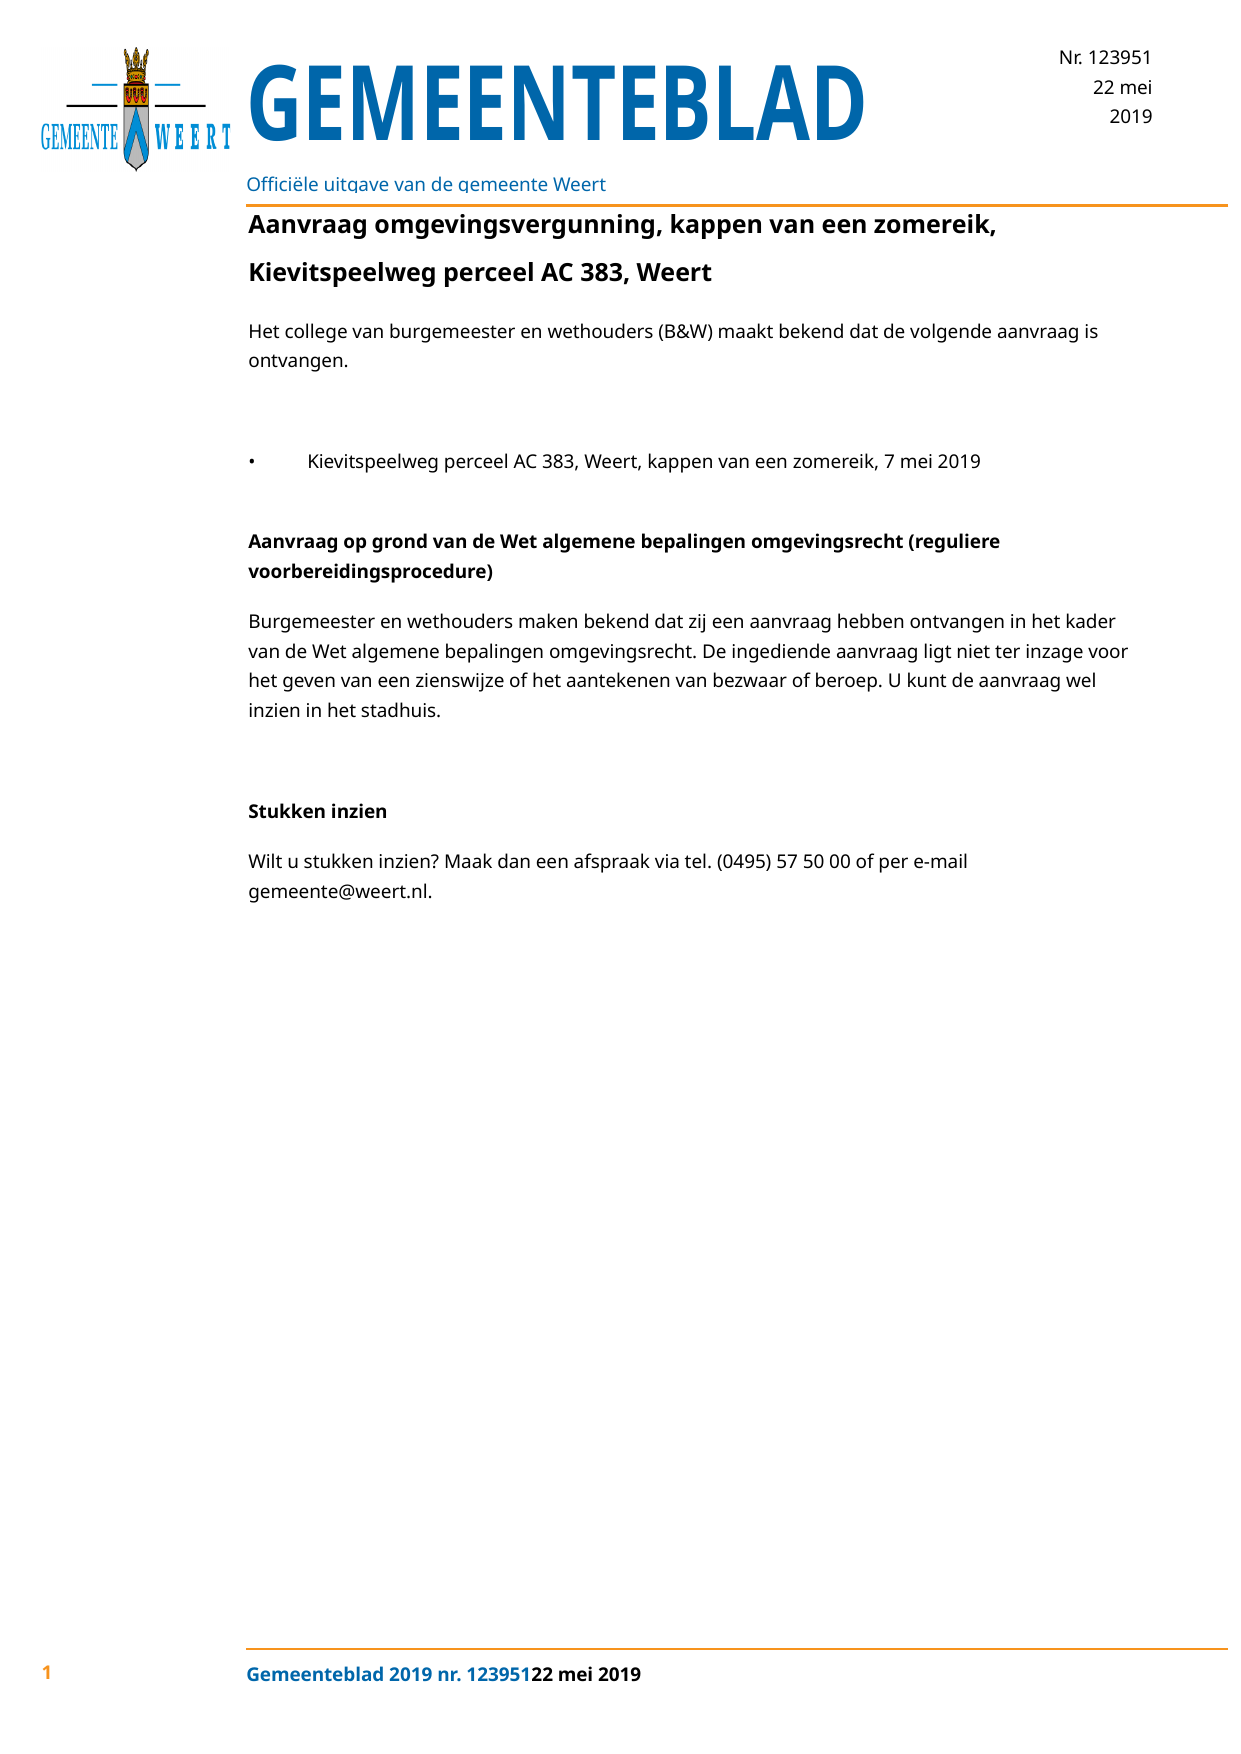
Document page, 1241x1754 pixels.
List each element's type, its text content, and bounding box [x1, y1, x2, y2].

text Aanvraag op grond van de Wet algemene bepalingen omgevingsrecht (reguliere voorbereidingsprocedure) [248, 528, 1152, 584]
text Wilt u stukken inzien? Maak dan een afspraak via tel. (0495) 57 50 00 of per e-mail gemeente@weert.nl. [248, 848, 1152, 904]
text Burgemeester en wethouders maken bekend dat zij een aanvraag hebben ontvangen in het kader van de Wet algemene bepalingen omgevingsrecht. De ingediende aanvraag ligt niet ter inzage voor het geven van een zienswijze of het aantekenen van bezwaar of beroep. U kunt de aanvraag wel inzien in het stadhuis. [248, 608, 1152, 723]
text Stukken inzien [248, 798, 1152, 824]
picture [41, 47, 231, 172]
text Aanvraag omgevingsvergunning, kappen van een zomereik, Kievitspeelweg perceel AC 383, Weert [248, 207, 1152, 288]
list Kievitspeelweg perceel AC 383, Weert, kappen van een zomereik, 7 mei 2019 [248, 448, 1152, 474]
text Het college van burgemeester en wethouders (B&W) maakt bekend dat de volgende aanvraag is ontvangen. [248, 318, 1152, 373]
